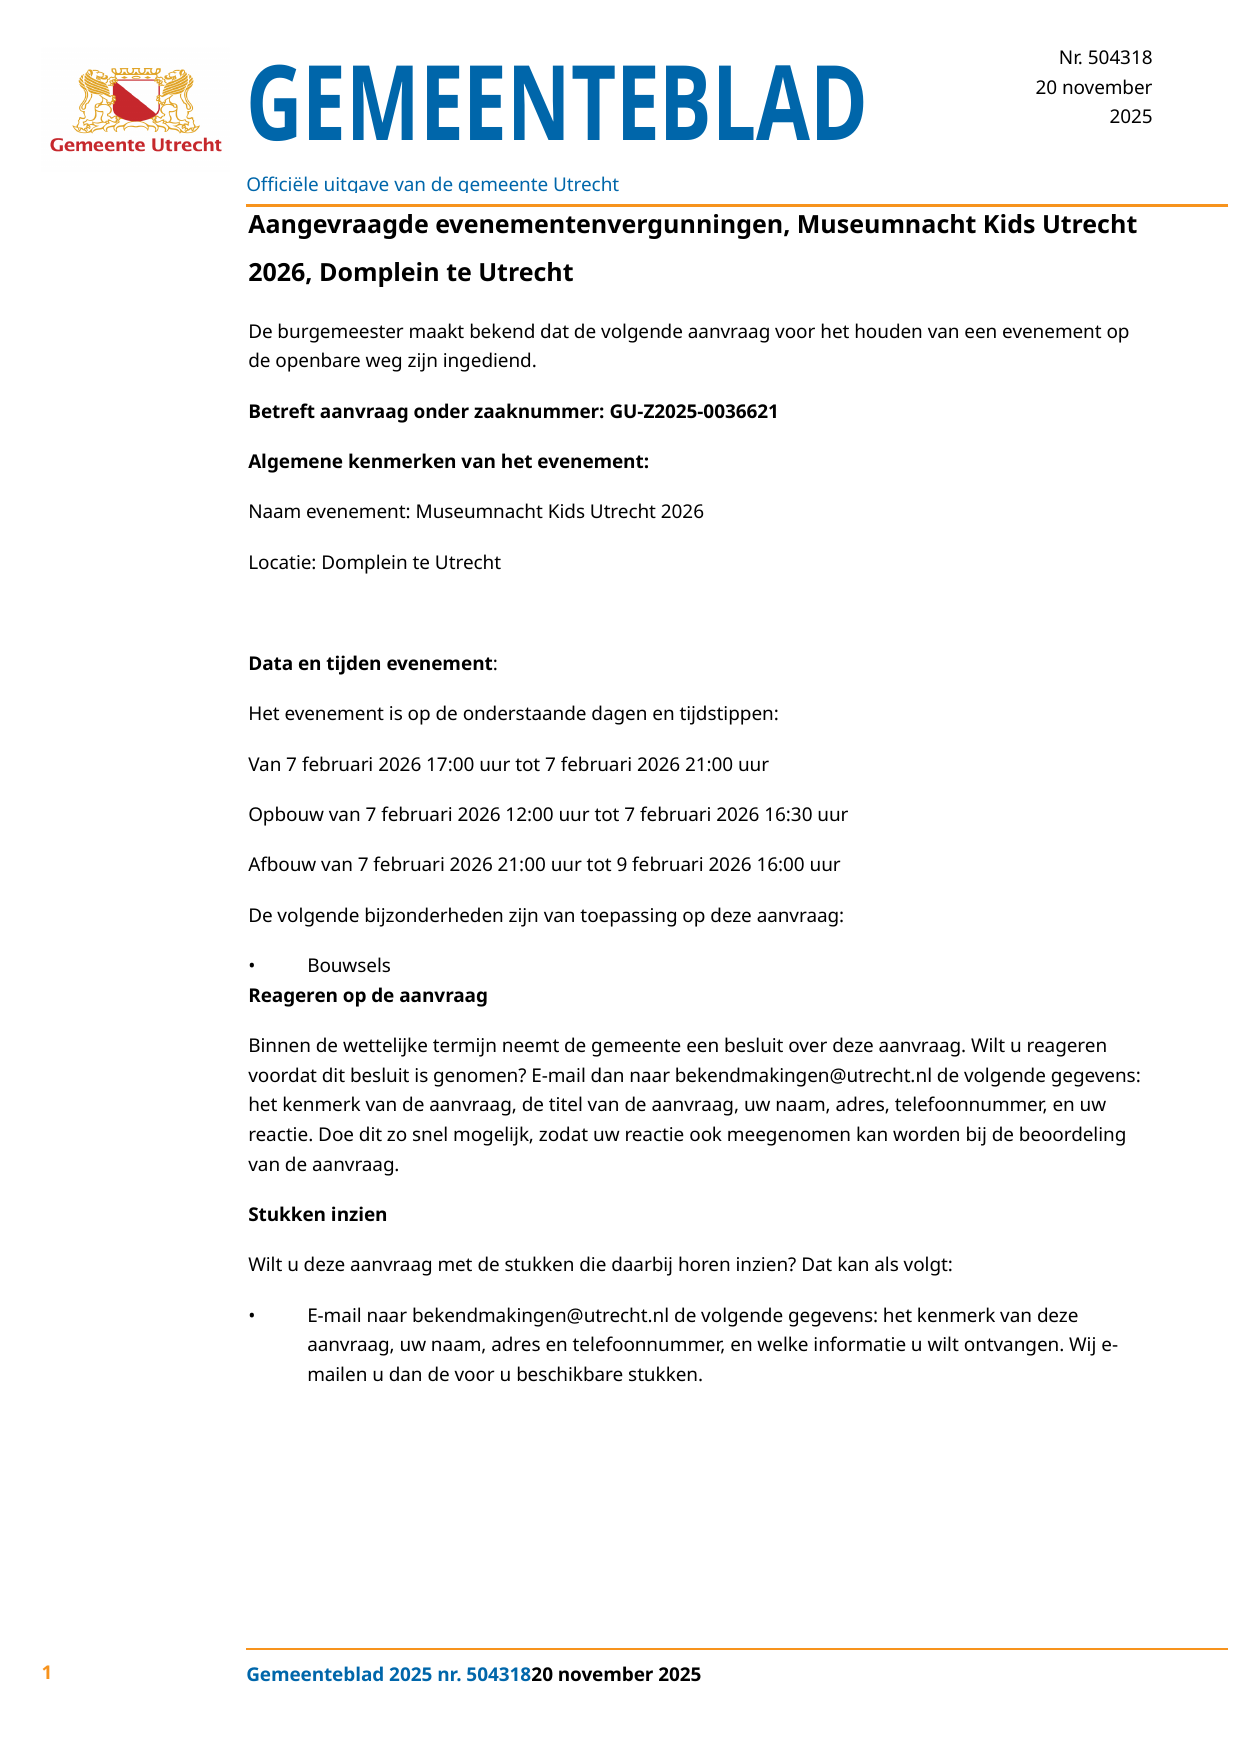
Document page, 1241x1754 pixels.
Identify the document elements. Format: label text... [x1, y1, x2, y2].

text Locatie: Domplein te Utrecht [248, 549, 1152, 575]
text Wilt u deze aanvraag met de stukken die daarbij horen inzien? Dat kan als volgt: [248, 1252, 1152, 1277]
text Binnen de wettelijke termijn neemt de gemeente een besluit over deze aanvraag. Wilt u reageren voordat dit besluit is genomen? E-mail dan naar bekendmakingen@utrecht.nl de volgende gegevens: het kenmerk van de aanvraag, de titel van de aanvraag, uw naam, adres, telefoonnummer, en uw reactie. Doe dit zo snel mogelijk, zodat uw reactie ook meegenomen kan worden bij de beoordeling van de aanvraag. [248, 1032, 1152, 1177]
text Aangevraagde evenementenvergunningen, Museumnacht Kids Utrecht 2026, Domplein te Utrecht [248, 207, 1152, 288]
text Het evenement is op de onderstaande dagen en tijdstippen: [248, 700, 1152, 726]
text Opbouw van 7 februari 2026 12:00 uur tot 7 februari 2026 16:30 uur [248, 801, 1152, 827]
text Reageren op de aanvraag [248, 982, 1152, 1008]
text Data en tijden evenement: [248, 650, 1152, 676]
text Van 7 februari 2026 17:00 uur tot 7 februari 2026 21:00 uur [248, 751, 1152, 777]
text Betreft aanvraag onder zaaknummer: GU-Z2025-0036621 [248, 398, 1152, 424]
text De volgende bijzonderheden zijn van toepassing op deze aanvraag: [248, 902, 1152, 928]
text Algemene kenmerken van het evenement: [248, 448, 1152, 474]
text Afbouw van 7 februari 2026 21:00 uur tot 9 februari 2026 16:00 uur [248, 852, 1152, 877]
list E-mail naar bekendmakingen@utrecht.nl de volgende gegevens: het kenmerk van deze aanvraag, uw naam, adres en telefoonnummer, en welke informatie u wilt ontvangen. Wij e-mailen u dan de voor u beschikbare stukken. [248, 1302, 1152, 1387]
picture [41, 47, 231, 172]
text Naam evenement: Museumnacht Kids Utrecht 2026 [248, 499, 1152, 524]
text De burgemeester maakt bekend dat de volgende aanvraag voor het houden van een evenement op de openbare weg zijn ingediend. [248, 318, 1152, 373]
text Stukken inzien [248, 1201, 1152, 1227]
list Bouwsels [248, 952, 1152, 978]
